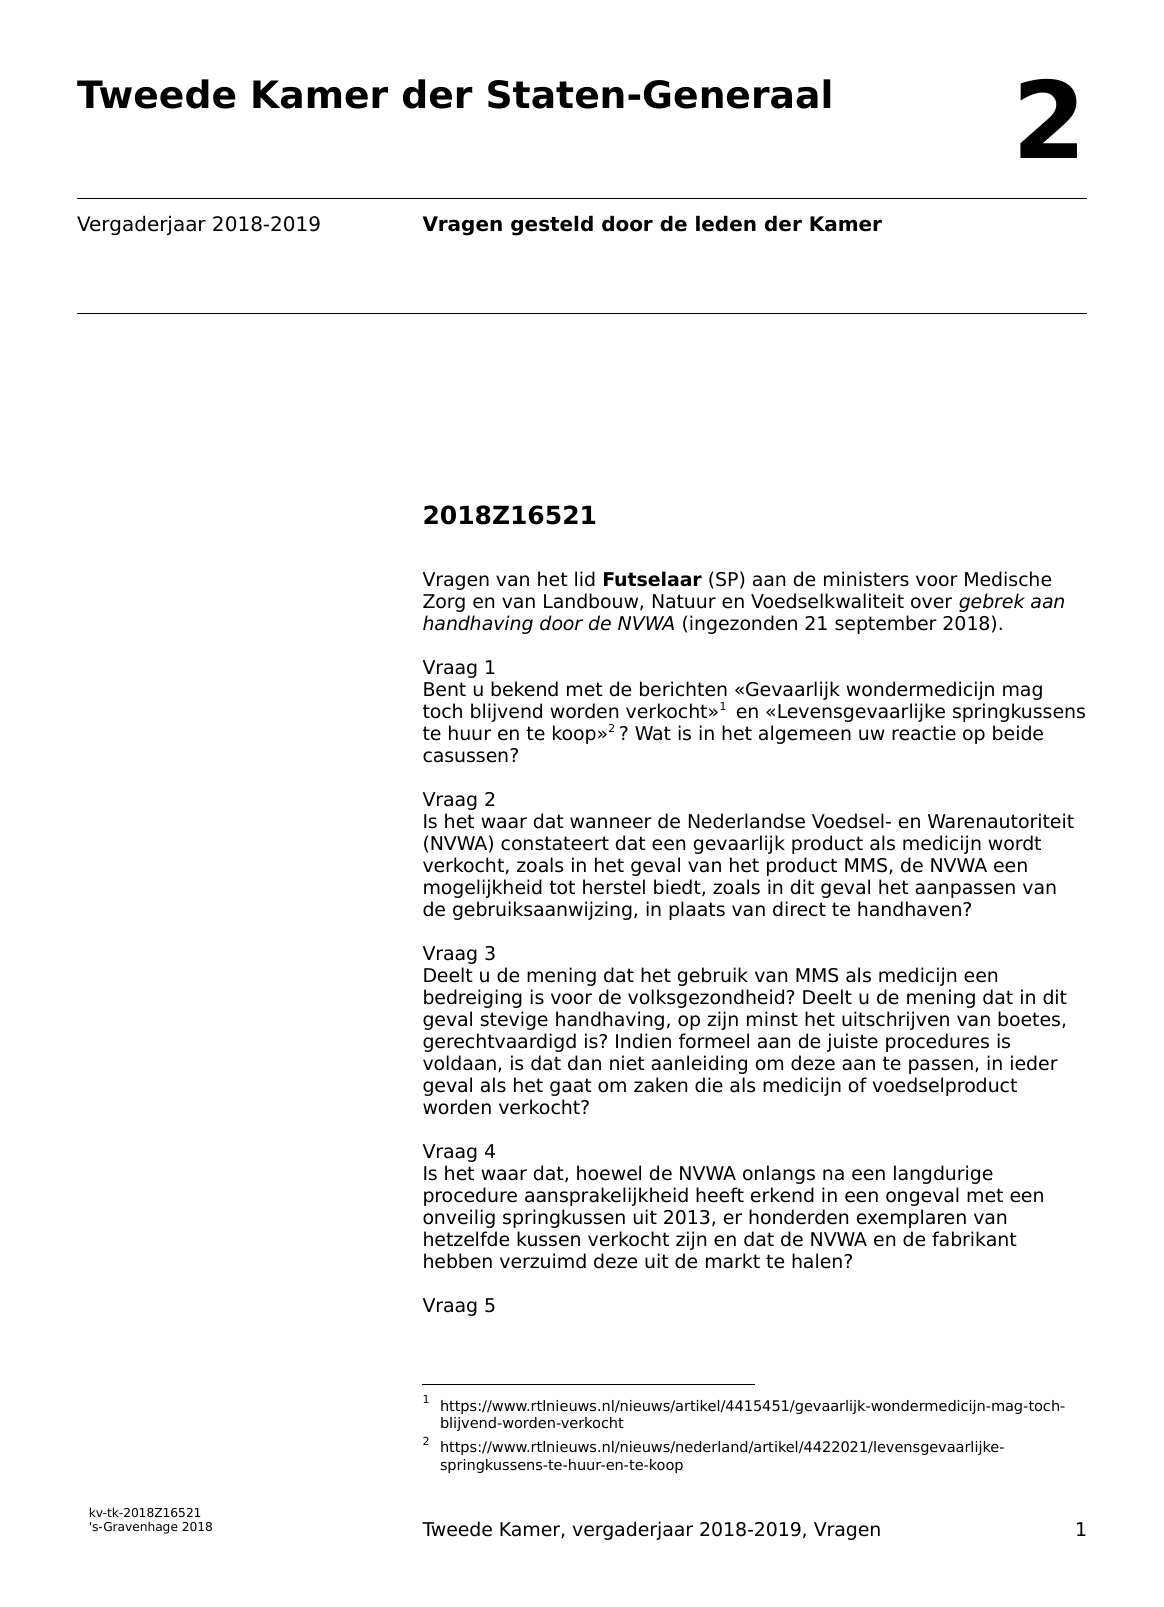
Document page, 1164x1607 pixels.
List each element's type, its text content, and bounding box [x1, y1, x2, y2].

text Bent u bekend met de berichten «Gevaarlijk wondermedicijn mag toch blijvend worden verkocht» en «Levensgevaarlijke springkussens te huur en te koop»? Wat is in het algemeen uw reactie op beide casussen? [422, 679, 1087, 767]
text Vraag 4 [422, 1141, 1087, 1163]
text Is het waar dat wanneer de Nederlandse Voedsel- en Warenautoriteit (NVWA) constateert dat een gevaarlijk product als medicijn wordt verkocht, zoals in het geval van het product MMS, de NVWA een mogelijkheid tot herstel biedt, zoals in dit geval het aanpassen van de gebruiksaanwijzing, in plaats van direct te handhaven? [422, 811, 1087, 921]
text Vraag 1 [422, 657, 1087, 679]
text Deelt u de mening dat het gebruik van MMS als medicijn een bedreiging is voor de volksgezondheid? Deelt u de mening dat in dit geval stevige handhaving, op zijn minst het uitschrijven van boetes, gerechtvaardigd is? Indien formeel aan de juiste procedures is voldaan, is dat dan niet aanleiding om deze aan te passen, in ieder geval als het gaat om zaken die als medicijn of voedselproduct worden verkocht? [422, 965, 1087, 1119]
text Vragen van het lid Futselaar (SP) aan de ministers voor Medische Zorg en van Landbouw, Natuur en Voedselkwaliteit over gebrek aan handhaving door de NVWA (ingezonden 21 september 2018). [422, 569, 1087, 635]
text https://www.rtlnieuws.nl/nieuws/nederland/artikel/4422021/levensgevaarlijke-springkussens-te-huur-en-te-koop [422, 1435, 1087, 1474]
text Vraag 5 [422, 1295, 1087, 1317]
table_header 2 [886, 59, 1087, 198]
text https://www.rtlnieuws.nl/nieuws/artikel/4415451/gevaarlijk-wondermedicijn-mag-toch-blijvend-worden-verkocht [422, 1393, 1087, 1432]
text 's-Gravenhage 2018 [88, 1520, 323, 1534]
table_cell Vragen gesteld door de leden der Kamer [422, 199, 1087, 313]
text kv-tk-2018Z16521 [88, 1506, 323, 1520]
table_cell Vergaderjaar 2018-2019 [77, 199, 422, 313]
text Vraag 2 [422, 789, 1087, 811]
text Is het waar dat, hoewel de NVWA onlangs na een langdurige procedure aansprakelijkheid heeft erkend in een ongeval met een onveilig springkussen uit 2013, er honderden exemplaren van hetzelfde kussen verkocht zijn en dat de NVWA en de fabrikant hebben verzuimd deze uit de markt te halen? [422, 1163, 1087, 1273]
text Vraag 3 [422, 943, 1087, 965]
text 2018Z16521 [422, 501, 1087, 531]
table_header Tweede Kamer der Staten-Generaal [77, 59, 886, 198]
